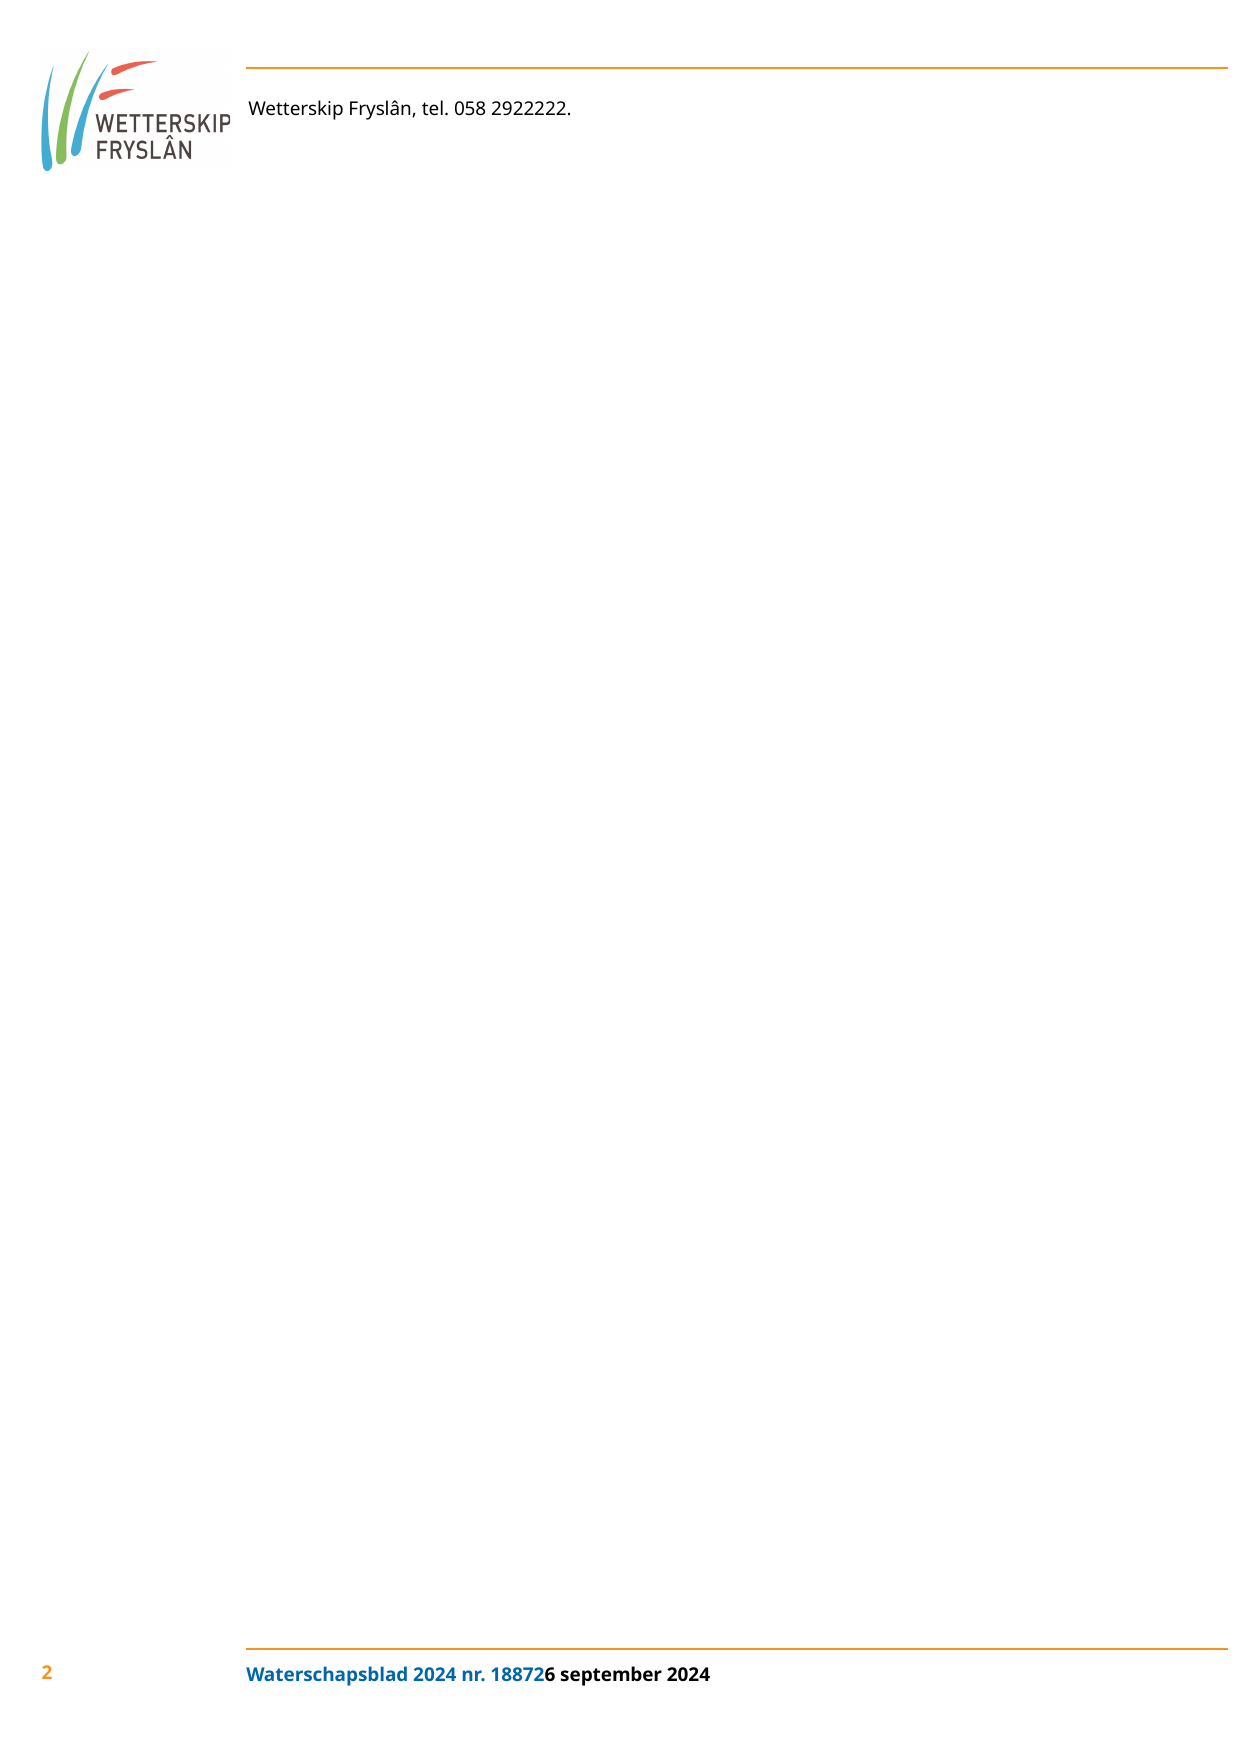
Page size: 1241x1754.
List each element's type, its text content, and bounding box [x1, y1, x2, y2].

picture [41, 47, 231, 172]
text Wetterskip Fryslân, tel. 058 2922222. [248, 95, 1152, 121]
